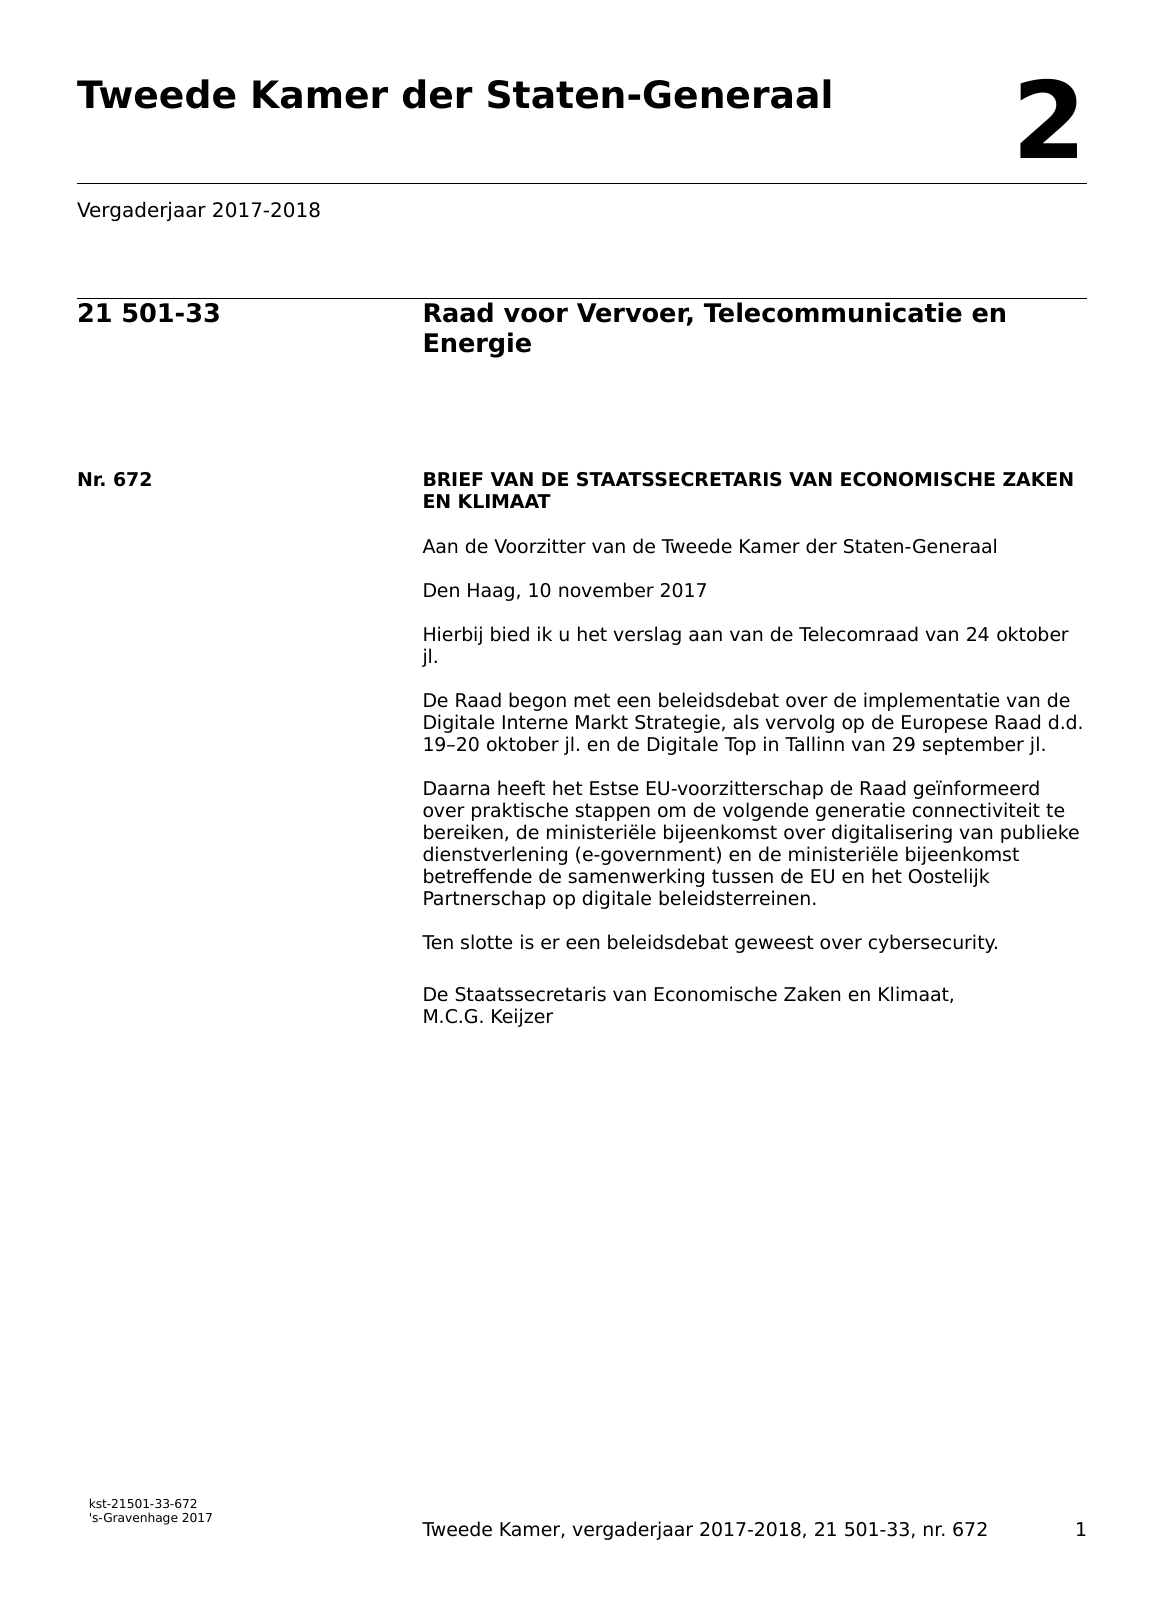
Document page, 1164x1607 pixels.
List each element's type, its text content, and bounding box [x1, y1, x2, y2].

text Den Haag, 10 november 2017 [422, 580, 1087, 602]
table_header Tweede Kamer der Staten-Generaal [77, 59, 886, 183]
text De Staatssecretaris van Economische Zaken en Klimaat, M.C.G. Keijzer [422, 984, 1087, 1028]
text De Raad begon met een beleidsdebat over de implementatie van de Digitale Interne Markt Strategie, als vervolg op de Europese Raad d.d. 19–20 oktober jl. en de Digitale Top in Tallinn van 29 september jl. [422, 690, 1087, 756]
text Ten slotte is er een beleidsdebat geweest over cybersecurity. [422, 932, 1087, 954]
text Aan de Voorzitter van de Tweede Kamer der Staten-Generaal [422, 536, 1087, 557]
subtitle 21 501-33 Raad voor Vervoer, Telecommunicatie en Energie [77, 299, 1087, 358]
text Daarna heeft het Estse EU-voorzitterschap de Raad geïnformeerd over praktische stappen om de volgende generatie connectiviteit te bereiken, de ministeriële bijeenkomst over digitalisering van publieke dienstverlening (e-government) en de ministeriële bijeenkomst betreffende de samenwerking tussen de EU en het Oostelijk Partnerschap op digitale beleidsterreinen. [422, 778, 1087, 910]
text 's-Gravenhage 2017 [88, 1511, 323, 1525]
text kst-21501-33-672 [88, 1497, 323, 1511]
table_header 2 [886, 59, 1087, 183]
text Hierbij bied ik u het verslag aan van de Telecomraad van 24 oktober jl. [422, 624, 1087, 668]
table_cell Vergaderjaar 2017-2018 [77, 184, 1087, 298]
subtitle Nr. 672 BRIEF VAN DE STAATSSECRETARIS VAN ECONOMISCHE ZAKEN EN KLIMAAT [77, 469, 1087, 513]
